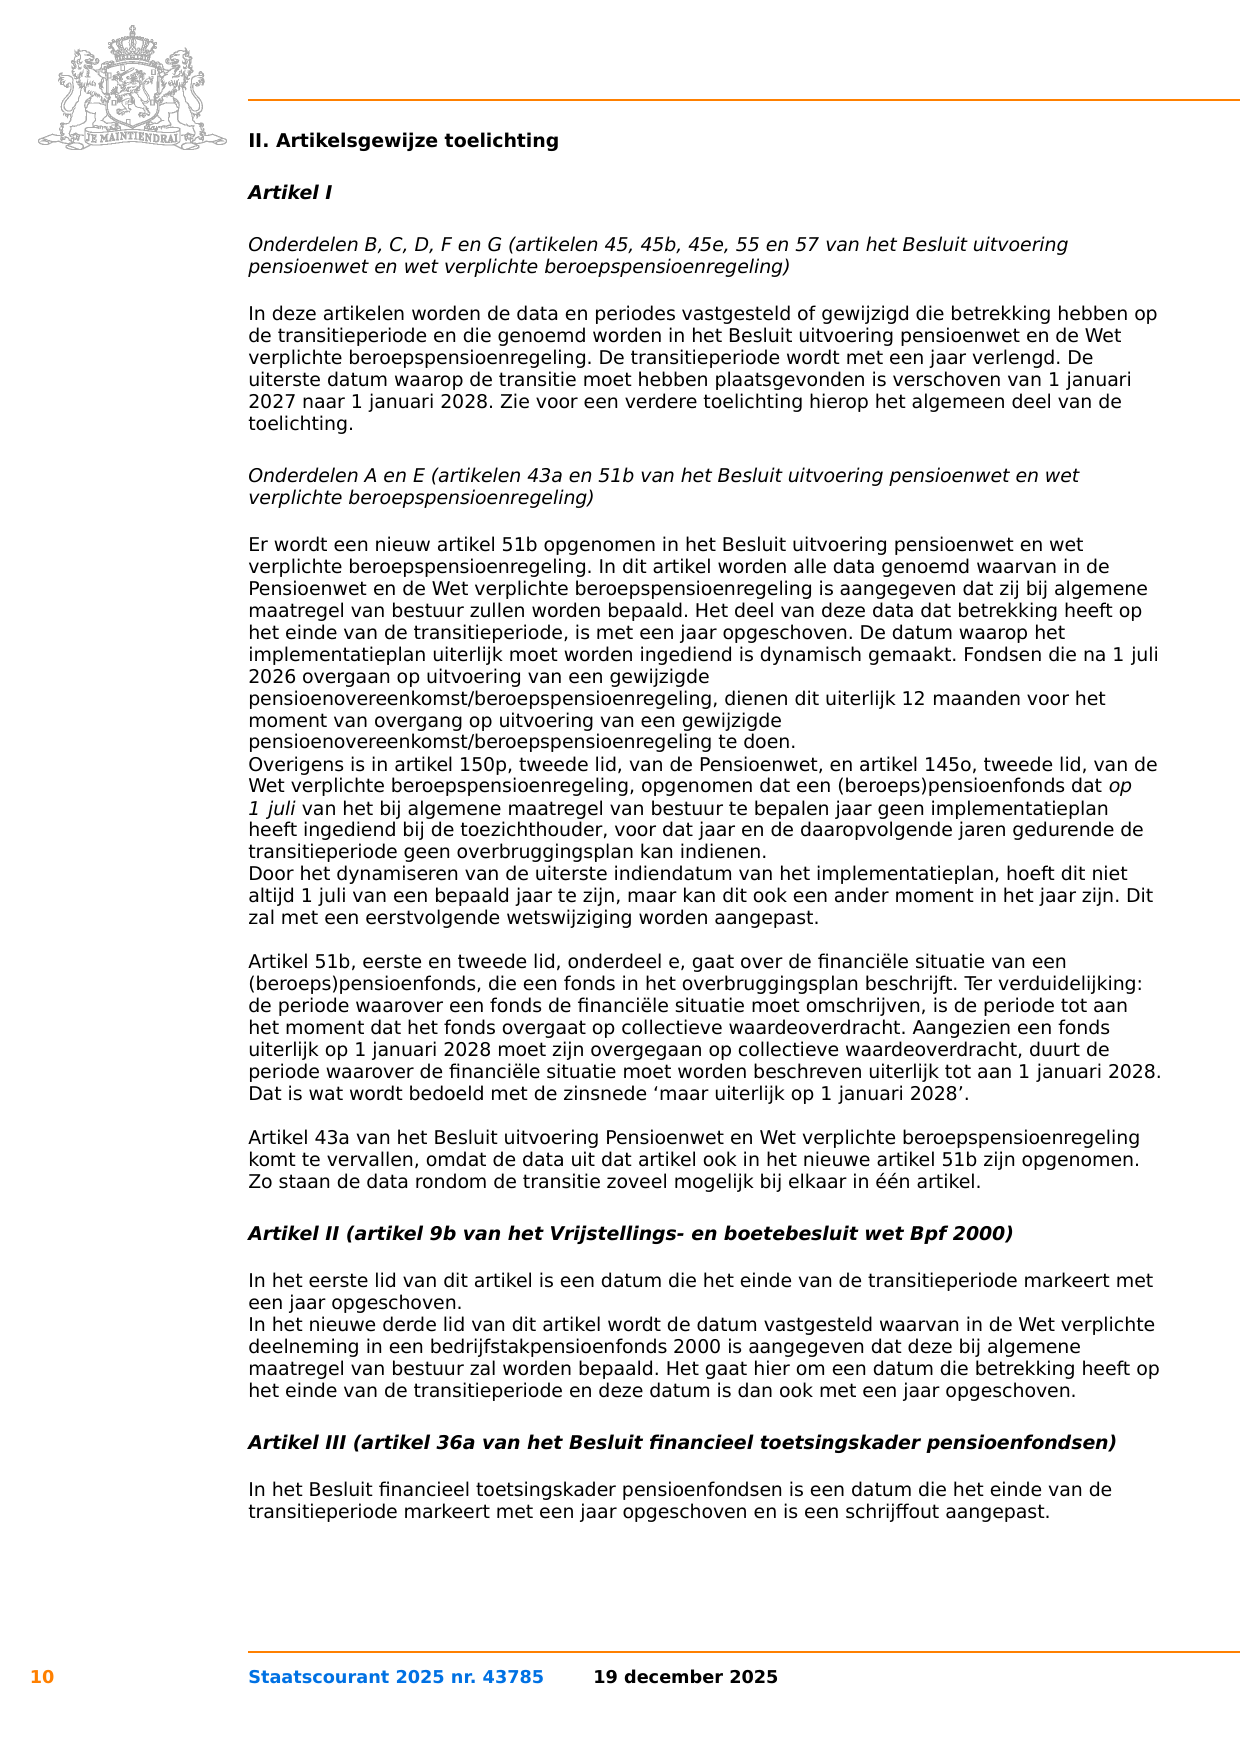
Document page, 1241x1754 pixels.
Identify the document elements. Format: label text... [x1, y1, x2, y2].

text Er wordt een nieuw artikel 51b opgenomen in het Besluit uitvoering pensioenwet en wet verplichte beroepspensioenregeling. In dit artikel worden alle data genoemd waarvan in de Pensioenwet en de Wet verplichte beroepspensioenregeling is aangegeven dat zij bij algemene maatregel van bestuur zullen worden bepaald. Het deel van deze data dat betrekking heeft op het einde van de transitieperiode, is met een jaar opgeschoven. De datum waarop het implementatieplan uiterlijk moet worden ingediend is dynamisch gemaakt. Fondsen die na 1 juli 2026 overgaan op uitvoering van een gewijzigde pensioenovereenkomst/beroepspensioenregeling, dienen dit uiterlijk 12 maanden voor het moment van overgang op uitvoering van een gewijzigde pensioenovereenkomst/beroepspensioenregeling te doen. [248, 534, 1163, 753]
subtitle Artikel II (artikel 9b van het Vrijstellings- en boetebesluit wet Bpf 2000) [248, 1223, 1163, 1245]
text Artikel 43a van het Besluit uitvoering Pensioenwet en Wet verplichte beroepspensioenregeling komt te vervallen, omdat de data uit dat artikel ook in het nieuwe artikel 51b zijn opgenomen. Zo staan de data rondom de transitie zoveel mogelijk bij elkaar in één artikel. [248, 1127, 1163, 1193]
subtitle Artikel III (artikel 36a van het Besluit financieel toetsingskader pensioenfondsen) [248, 1432, 1163, 1454]
text In het nieuwe derde lid van dit artikel wordt de datum vastgesteld waarvan in de Wet verplichte deelneming in een bedrijfstakpensioenfonds 2000 is aangegeven dat deze bij algemene maatregel van bestuur zal worden bepaald. Het gaat hier om een datum die betrekking heeft op het einde van de transitieperiode en deze datum is dan ook met een jaar opgeschoven. [248, 1314, 1163, 1402]
text In deze artikelen worden de data en periodes vastgesteld of gewijzigd die betrekking hebben op de transitieperiode en die genoemd worden in het Besluit uitvoering pensioenwet en de Wet verplichte beroepspensioenregeling. De transitieperiode wordt met een jaar verlengd. De uiterste datum waarop de transitie moet hebben plaatsgevonden is verschoven van 1 januari 2027 naar 1 januari 2028. Zie voor een verdere toelichting hierop het algemeen deel van de toelichting. [248, 303, 1163, 435]
text In het eerste lid van dit artikel is een datum die het einde van de transitieperiode markeert met een jaar opgeschoven. [248, 1270, 1163, 1314]
text In het Besluit financieel toetsingskader pensioenfondsen is een datum die het einde van de transitieperiode markeert met een jaar opgeschoven en is een schrijffout aangepast. [248, 1479, 1163, 1523]
subtitle Onderdelen B, C, D, F en G (artikelen 45, 45b, 45e, 55 en 57 van het Besluit uitvoering pensioenwet en wet verplichte beroepspensioenregeling) [248, 234, 1163, 278]
subtitle Artikel I [248, 182, 1163, 204]
text Overigens is in artikel 150p, tweede lid, van de Pensioenwet, en artikel 145o, tweede lid, van de Wet verplichte beroepspensioenregeling, opgenomen dat een (beroeps)pensioenfonds dat op 1 juli van het bij algemene maatregel van bestuur te bepalen jaar geen implementatieplan heeft ingediend bij de toezichthouder, voor dat jaar en de daaropvolgende jaren gedurende de transitieperiode geen overbruggingsplan kan indienen. [248, 753, 1163, 863]
text Artikel 51b, eerste en tweede lid, onderdeel e, gaat over de financiële situatie van een (beroeps)pensioenfonds, die een fonds in het overbruggingsplan beschrijft. Ter verduidelijking: de periode waarover een fonds de financiële situatie moet omschrijven, is de periode tot aan het moment dat het fonds overgaat op collectieve waardeoverdracht. Aangezien een fonds uiterlijk op 1 januari 2028 moet zijn overgegaan op collectieve waardeoverdracht, duurt de periode waarover de financiële situatie moet worden beschreven uiterlijk tot aan 1 januari 2028. Dat is wat wordt bedoeld met de zinsnede ‘maar uiterlijk op 1 januari 2028’. [248, 951, 1163, 1105]
text Door het dynamiseren van de uiterste indiendatum van het implementatieplan, hoeft dit niet altijd 1 juli van een bepaald jaar te zijn, maar kan dit ook een ander moment in het jaar zijn. Dit zal met een eerstvolgende wetswijziging worden aangepast. [248, 863, 1163, 929]
subtitle Onderdelen A en E (artikelen 43a en 51b van het Besluit uitvoering pensioenwet en wet verplichte beroepspensioenregeling) [248, 465, 1163, 509]
subtitle II. Artikelsgewijze toelichting [248, 130, 1163, 152]
picture [38, 25, 227, 150]
